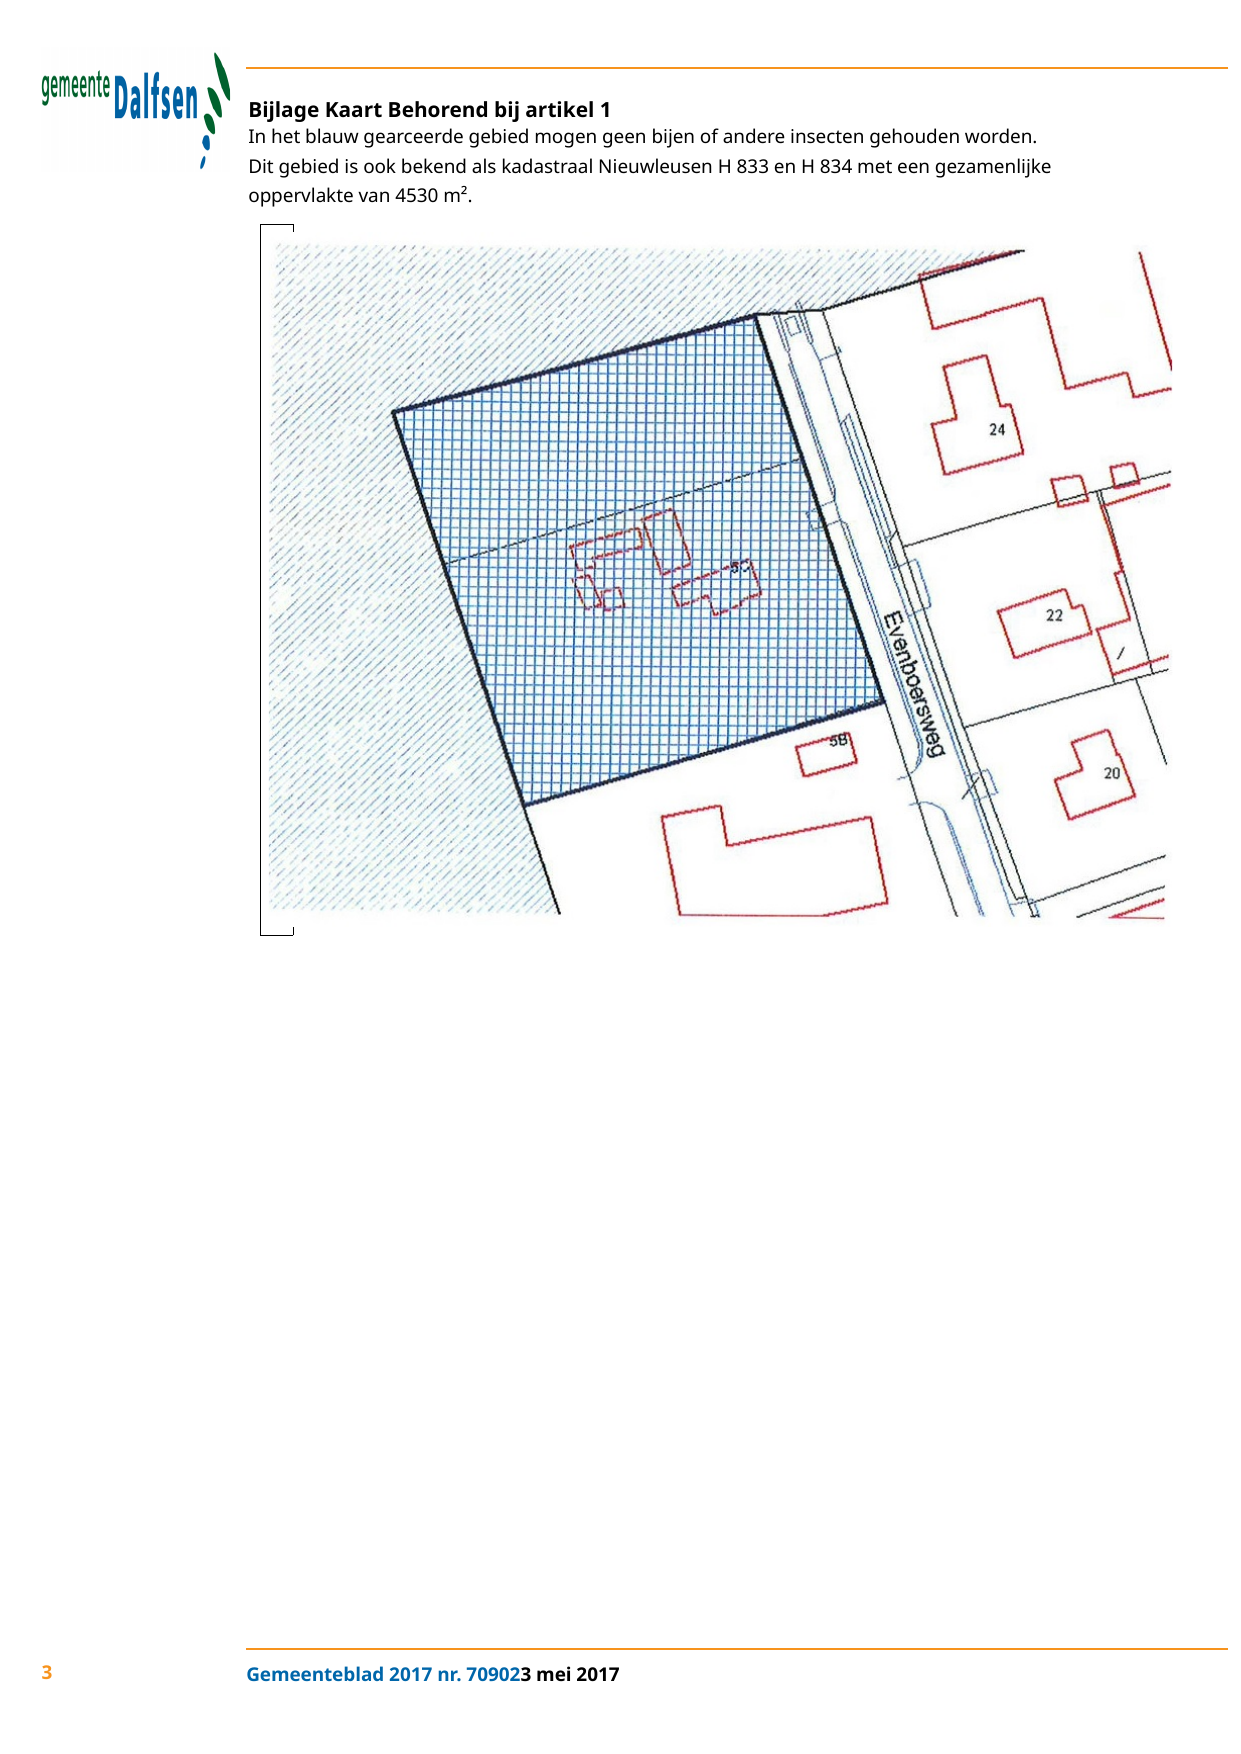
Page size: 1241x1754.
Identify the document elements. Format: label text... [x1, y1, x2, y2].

picture [41, 47, 231, 172]
text Bijlage Kaart Behorend bij artikel 1 [248, 95, 1152, 123]
text Dit gebied is ook bekend als kadastraal Nieuwleusen H 833 en H 834 met een gezamenlijke oppervlakte van 4530 m². [248, 153, 1152, 208]
picture [268, 232, 1173, 927]
text In het blauw gearceerde gebied mogen geen bijen of andere insecten gehouden worden. [248, 123, 1152, 149]
